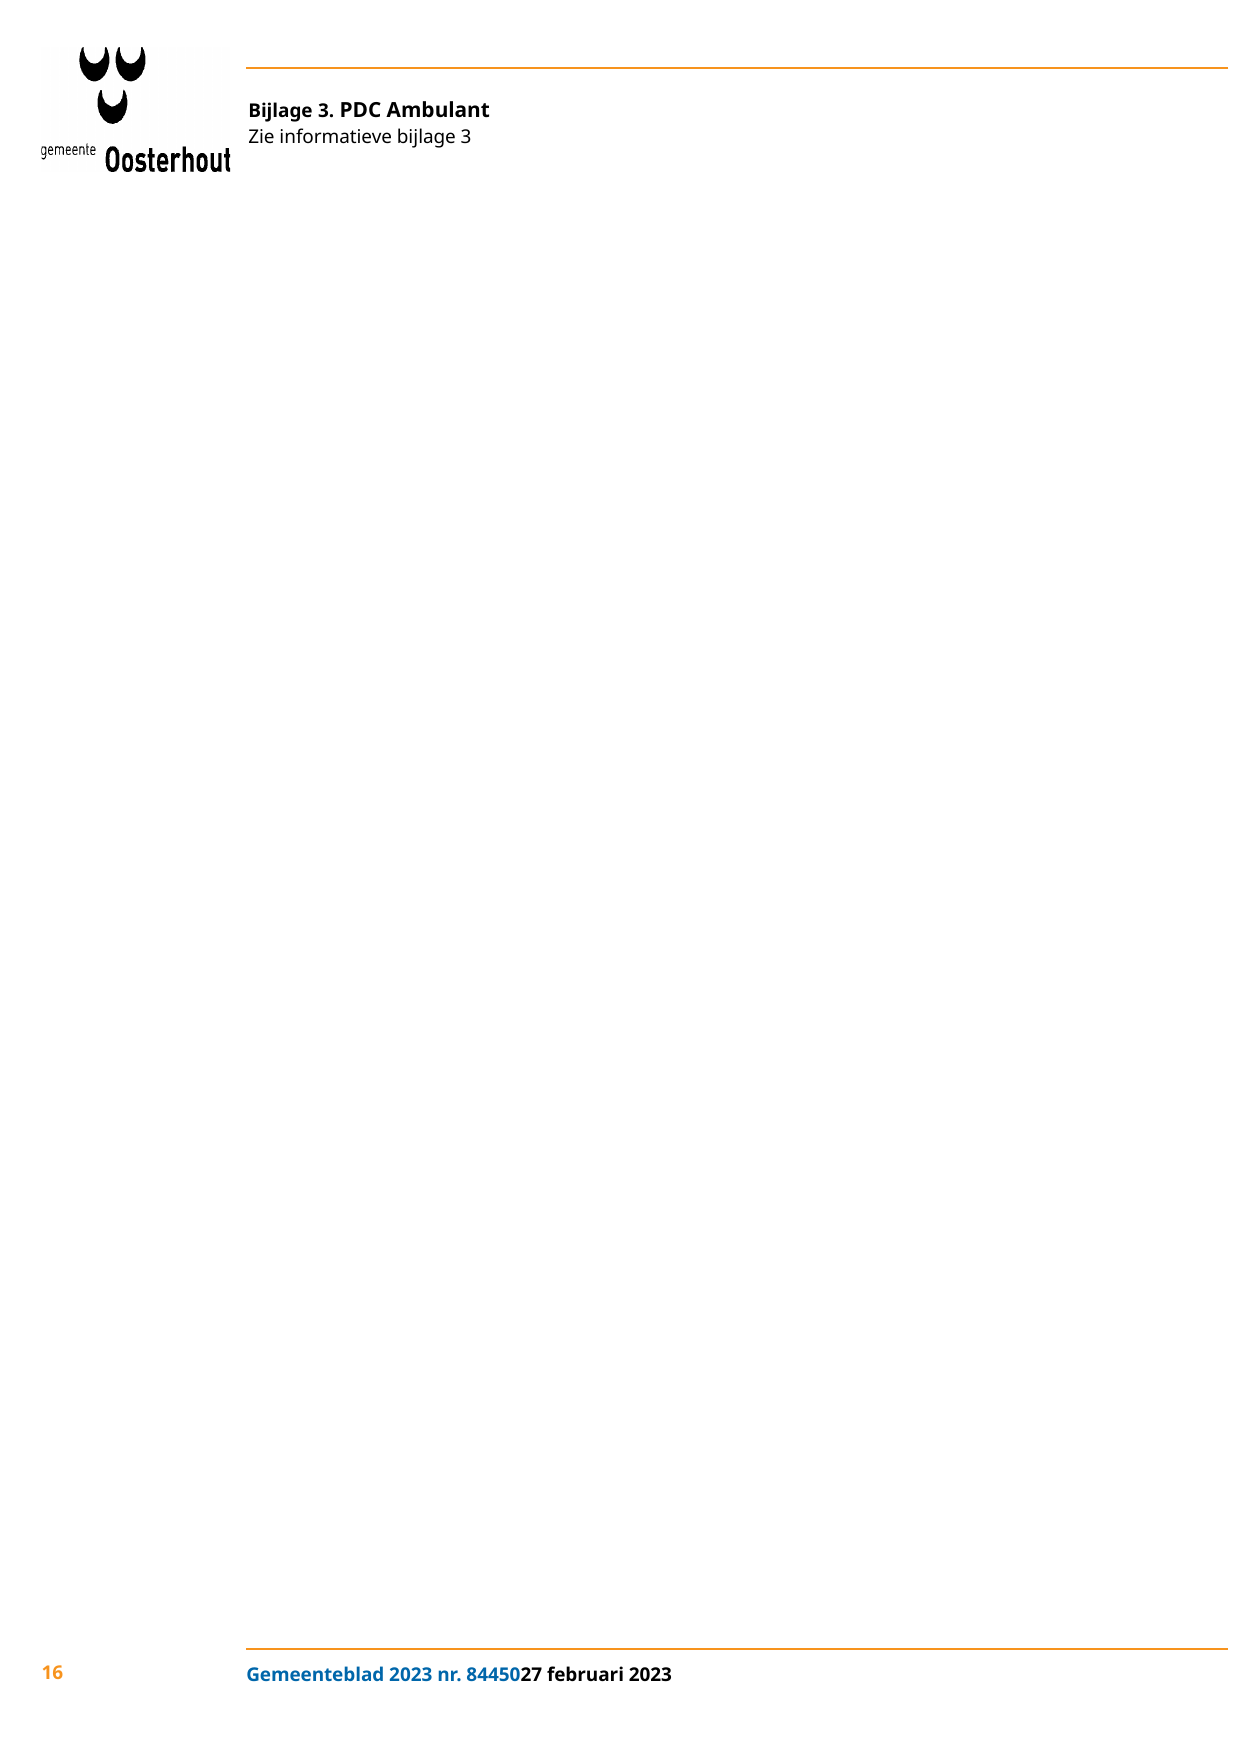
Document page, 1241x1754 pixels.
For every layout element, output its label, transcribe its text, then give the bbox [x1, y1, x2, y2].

picture [41, 47, 231, 172]
text Zie informatieve bijlage 3 [248, 123, 1152, 149]
text Bijlage 3. PDC Ambulant [248, 95, 1152, 123]
